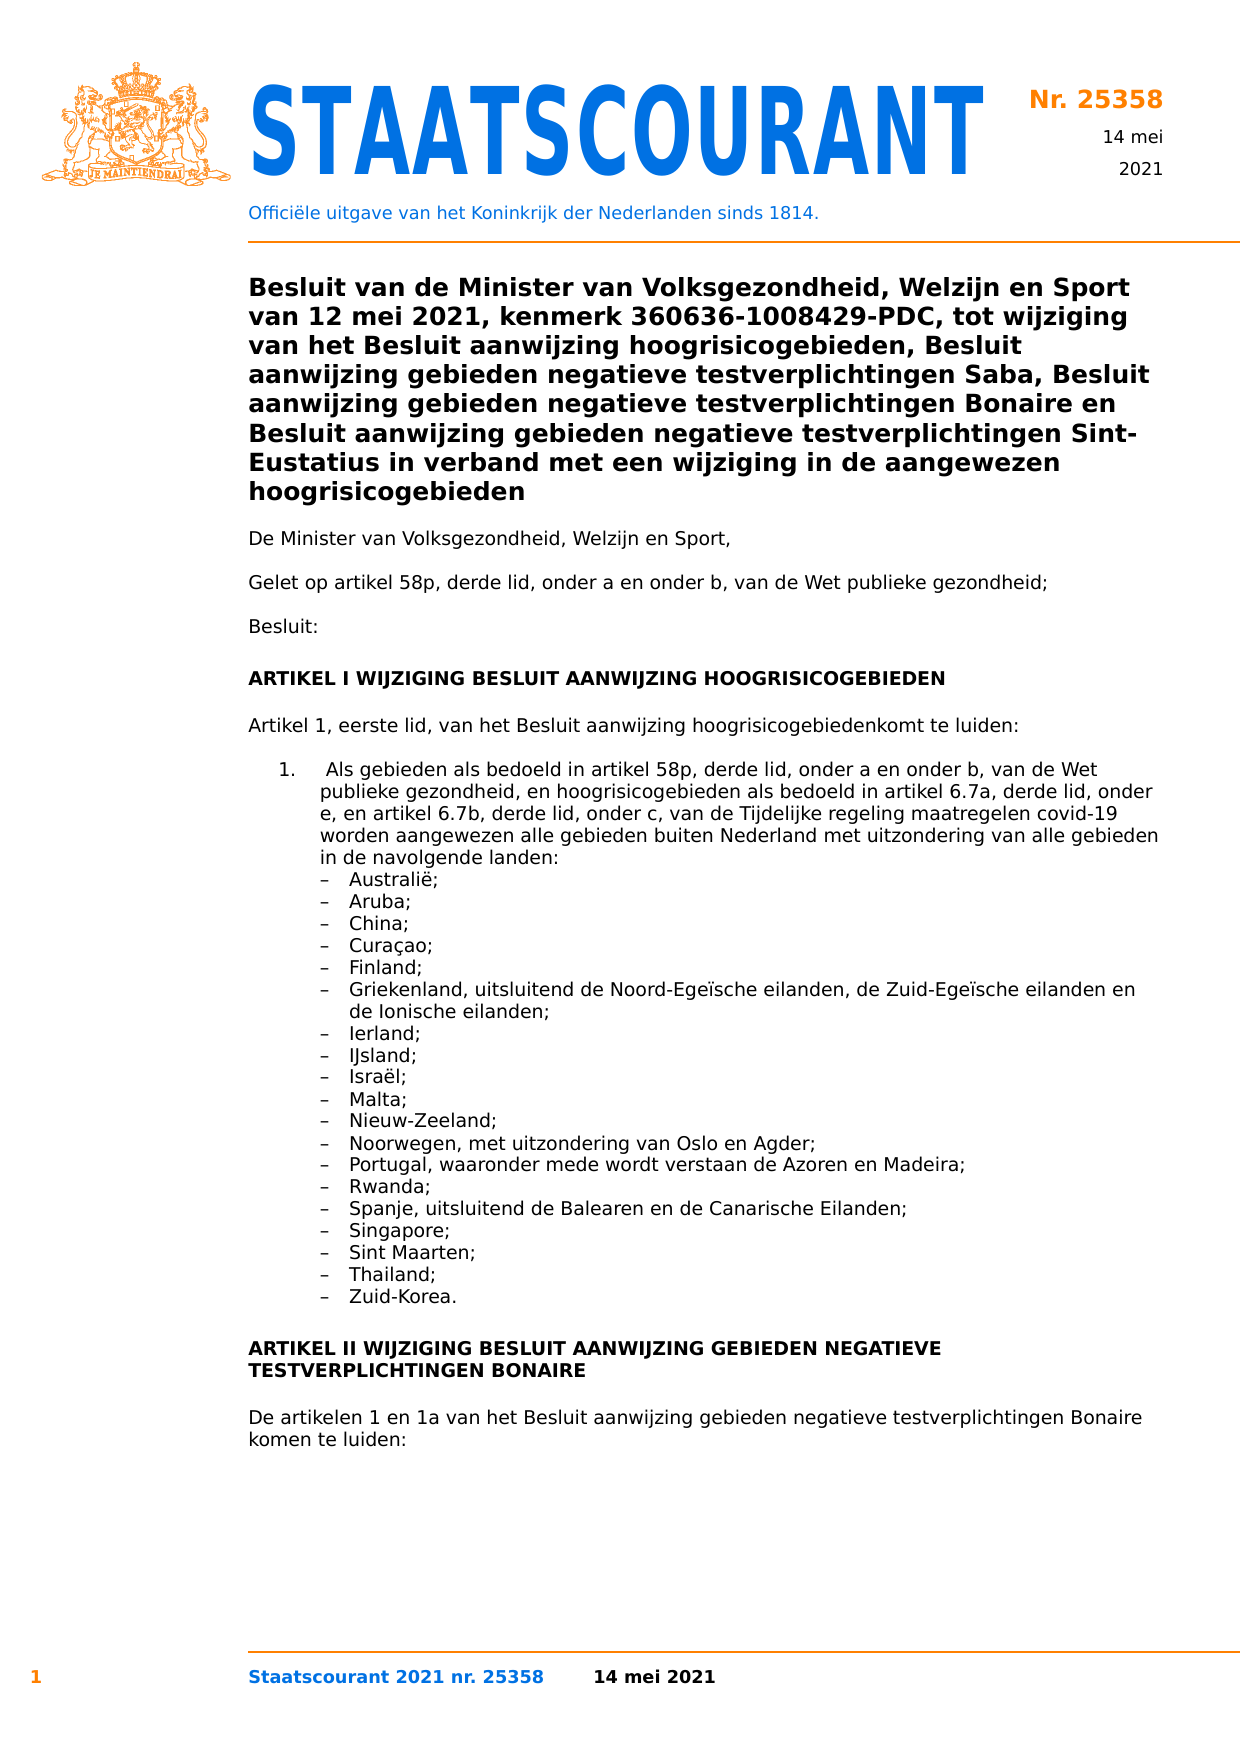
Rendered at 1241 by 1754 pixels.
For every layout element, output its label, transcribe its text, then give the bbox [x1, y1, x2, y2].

text – Zuid-Korea. [319, 1286, 1163, 1308]
text Artikel 1, eerste lid, van het Besluit aanwijzing hoogrisicogebiedenkomt te luiden: [248, 715, 1163, 737]
subtitle ARTIKEL I WIJZIGING BESLUIT AANWIJZING HOOGRISICOGEBIEDEN [248, 668, 1163, 690]
text – Portugal, waaronder mede wordt verstaan de Azoren en Madeira; [319, 1154, 1163, 1176]
text – Singapore; [319, 1220, 1163, 1242]
text De artikelen 1 en 1a van het Besluit aanwijzing gebieden negatieve testverplichtingen Bonaire komen te luiden: [248, 1407, 1163, 1451]
text – Curaçao; [319, 934, 1163, 957]
text – China; [319, 913, 1163, 934]
table_header [25, 62, 248, 241]
text – Australië; [319, 869, 1163, 891]
text – IJsland; [319, 1044, 1163, 1066]
text – Rwanda; [319, 1176, 1163, 1198]
subtitle Besluit van de Minister van Volksgezondheid, Welzijn en Sport van 12 mei 2021, kenmerk 360636-1008429-PDC, tot wijziging van het Besluit aanwijzing hoogrisicogebieden, Besluit aanwijzing gebieden negatieve testverplichtingen Saba, Besluit aanwijzing gebieden negatieve testverplichtingen Bonaire en Besluit aanwijzing gebieden negatieve testverplichtingen Sint-Eustatius in verband met een wijziging in de aangewezen hoogrisicogebieden [248, 273, 1163, 506]
table_header Nr. 25358 [998, 62, 1240, 121]
picture [41, 62, 231, 186]
text – Thailand; [319, 1264, 1163, 1286]
text Gelet op artikel 58p, derde lid, onder a en onder b, van de Wet publieke gezondheid; [248, 572, 1163, 594]
text – Nieuw-Zeeland; [319, 1110, 1163, 1132]
text – Israël; [319, 1066, 1163, 1088]
text De Minister van Volksgezondheid, Welzijn en Sport, [248, 528, 1163, 550]
text – Finland; [319, 957, 1163, 978]
text – Griekenland, uitsluitend de Noord-Egeïsche eilanden, de Zuid-Egeïsche eilanden en de Ionische eilanden; [319, 978, 1163, 1022]
text – Aruba; [319, 891, 1163, 913]
table_cell 2021 [998, 153, 1240, 203]
text Besluit: [248, 616, 1163, 638]
text – Ierland; [319, 1022, 1163, 1044]
text – Sint Maarten; [319, 1242, 1163, 1264]
text – Spanje, uitsluitend de Balearen en de Canarische Eilanden; [319, 1198, 1163, 1220]
text 1. Als gebieden als bedoeld in artikel 58p, derde lid, onder a en onder b, van de Wet publieke gezondheid, en hoogrisicogebieden als bedoeld in artikel 6.7a, derde lid, onder e, en artikel 6.7b, derde lid, onder c, van de Tijdelijke regeling maatregelen covid-19 worden aangewezen alle gebieden buiten Nederland met uitzondering van alle gebieden in de navolgende landen: [278, 759, 1163, 869]
text – Noorwegen, met uitzondering van Oslo en Agder; [319, 1132, 1163, 1154]
table_header STAATSCOURANT [248, 62, 998, 203]
text – Malta; [319, 1088, 1163, 1110]
subtitle ARTIKEL II WIJZIGING BESLUIT AANWIJZING GEBIEDEN NEGATIEVE TESTVERPLICHTINGEN BONAIRE [248, 1338, 1163, 1382]
table_cell Officiële uitgave van het Koninkrijk der Nederlanden sinds 1814. [248, 203, 1240, 241]
table_cell 14 mei [998, 121, 1240, 153]
